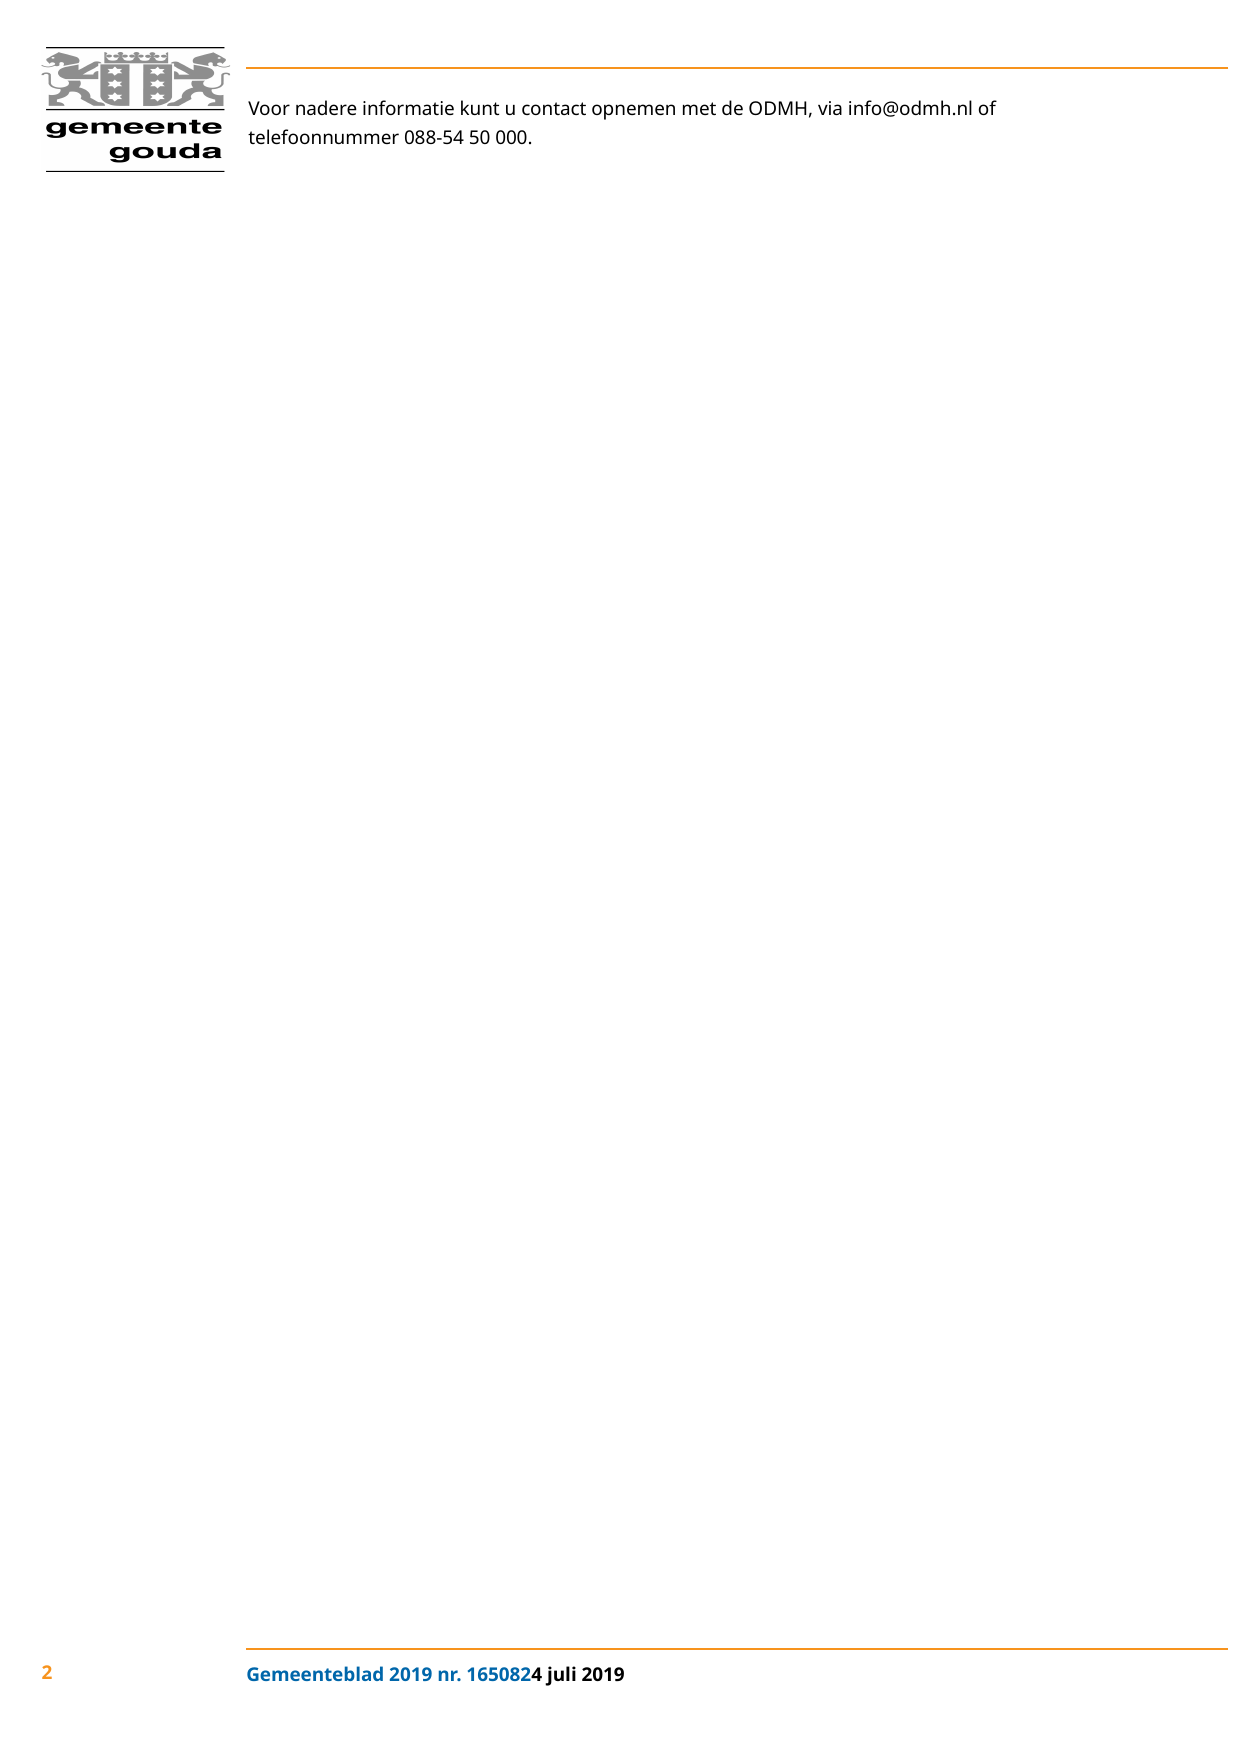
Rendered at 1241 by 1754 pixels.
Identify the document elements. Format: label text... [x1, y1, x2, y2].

picture [41, 47, 231, 172]
text Voor nadere informatie kunt u contact opnemen met de ODMH, via info@odmh.nl of telefoonnummer 088-54 50 000. [248, 95, 1152, 150]
